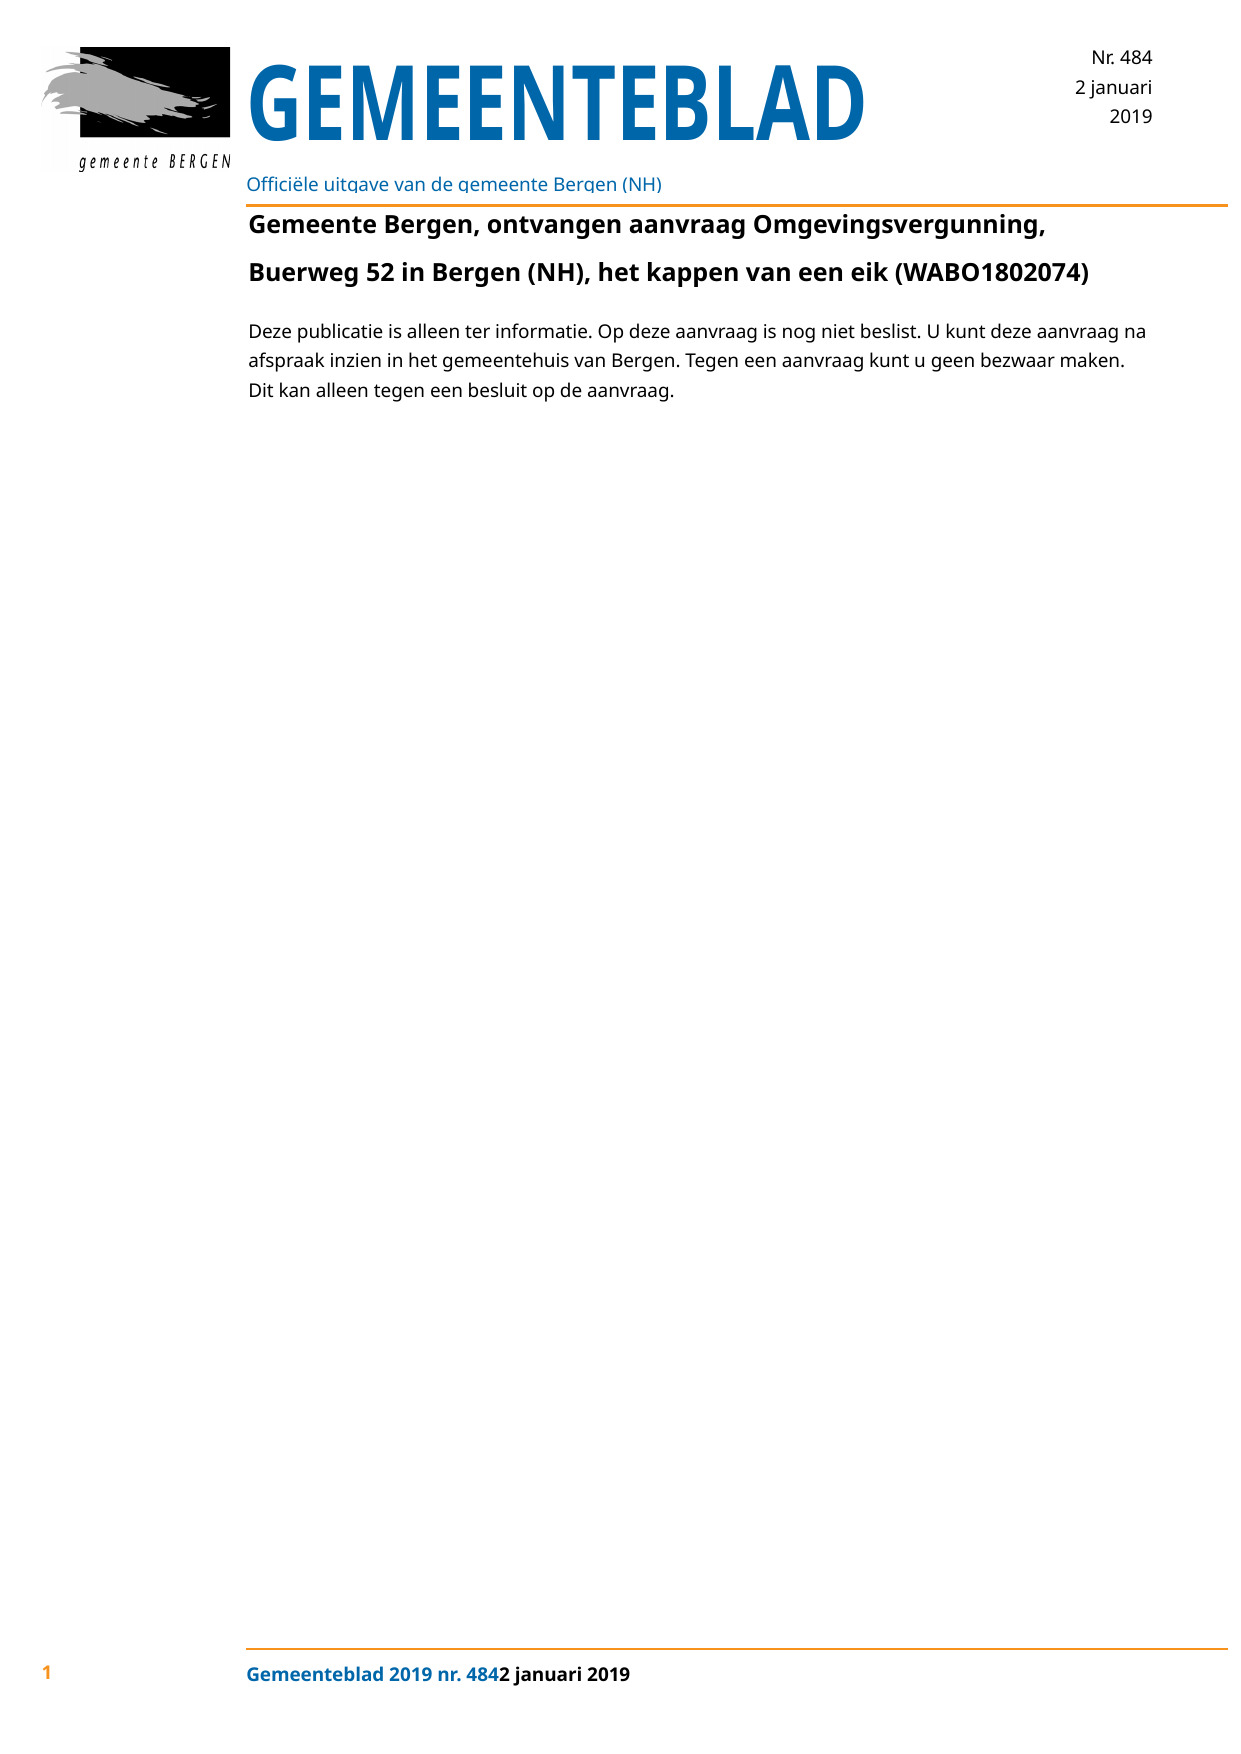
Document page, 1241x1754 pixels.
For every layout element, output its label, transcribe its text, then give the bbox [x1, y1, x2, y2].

picture [41, 47, 231, 172]
text Deze publicatie is alleen ter informatie. Op deze aanvraag is nog niet beslist. U kunt deze aanvraag na afspraak inzien in het gemeentehuis van Bergen. Tegen een aanvraag kunt u geen bezwaar maken. Dit kan alleen tegen een besluit op de aanvraag. [248, 318, 1152, 403]
text Gemeente Bergen, ontvangen aanvraag Omgevingsvergunning, Buerweg 52 in Bergen (NH), het kappen van een eik (WABO1802074) [248, 207, 1152, 288]
